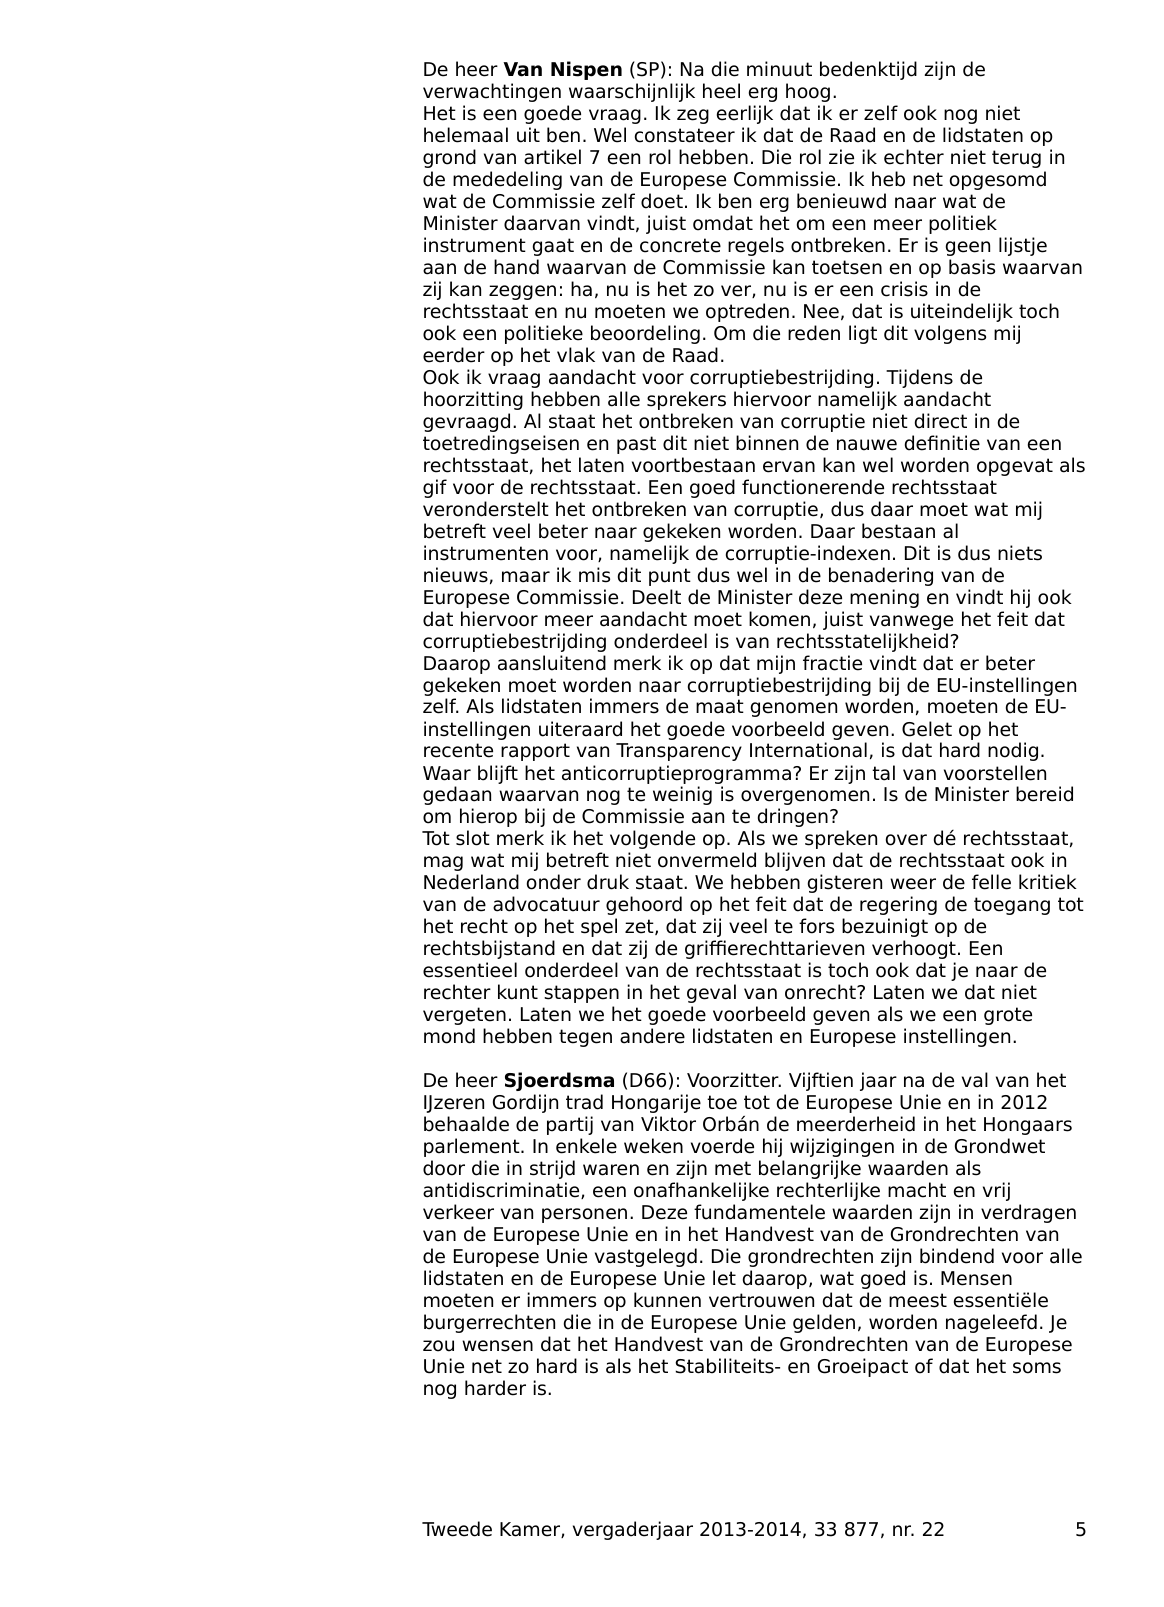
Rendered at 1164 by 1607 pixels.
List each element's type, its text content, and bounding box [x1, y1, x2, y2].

text Tot slot merk ik het volgende op. Als we spreken over dé rechtsstaat, mag wat mij betreft niet onvermeld blijven dat de rechtsstaat ook in Nederland onder druk staat. We hebben gisteren weer de felle kritiek van de advocatuur gehoord op het feit dat de regering de toegang tot het recht op het spel zet, dat zij veel te fors bezuinigt op de rechtsbijstand en dat zij de griffierechttarieven verhoogt. Een essentieel onderdeel van de rechtsstaat is toch ook dat je naar de rechter kunt stappen in het geval van onrecht? Laten we dat niet vergeten. Laten we het goede voorbeeld geven als we een grote mond hebben tegen andere lidstaten en Europese instellingen. [422, 828, 1087, 1048]
text De heer Van Nispen (SP): Na die minuut bedenktijd zijn de verwachtingen waarschijnlijk heel erg hoog. [422, 59, 1087, 103]
text Het is een goede vraag. Ik zeg eerlijk dat ik er zelf ook nog niet helemaal uit ben. Wel constateer ik dat de Raad en de lidstaten op grond van artikel 7 een rol hebben. Die rol zie ik echter niet terug in de mededeling van de Europese Commissie. Ik heb net opgesomd wat de Commissie zelf doet. Ik ben erg benieuwd naar wat de Minister daarvan vindt, juist omdat het om een meer politiek instrument gaat en de concrete regels ontbreken. Er is geen lijstje aan de hand waarvan de Commissie kan toetsen en op basis waarvan zij kan zeggen: ha, nu is het zo ver, nu is er een crisis in de rechtsstaat en nu moeten we optreden. Nee, dat is uiteindelijk toch ook een politieke beoordeling. Om die reden ligt dit volgens mij eerder op het vlak van de Raad. [422, 103, 1087, 367]
text Ook ik vraag aandacht voor corruptiebestrijding. Tijdens de hoorzitting hebben alle sprekers hiervoor namelijk aandacht gevraagd. Al staat het ontbreken van corruptie niet direct in de toetredingseisen en past dit niet binnen de nauwe definitie van een rechtsstaat, het laten voortbestaan ervan kan wel worden opgevat als gif voor de rechtsstaat. Een goed functionerende rechtsstaat veronderstelt het ontbreken van corruptie, dus daar moet wat mij betreft veel beter naar gekeken worden. Daar bestaan al instrumenten voor, namelijk de corruptie-indexen. Dit is dus niets nieuws, maar ik mis dit punt dus wel in de benadering van de Europese Commissie. Deelt de Minister deze mening en vindt hij ook dat hiervoor meer aandacht moet komen, juist vanwege het feit dat corruptiebestrijding onderdeel is van rechtsstatelijkheid? [422, 367, 1087, 652]
text De heer Sjoerdsma (D66): Voorzitter. Vijftien jaar na de val van het IJzeren Gordijn trad Hongarije toe tot de Europese Unie en in 2012 behaalde de partij van Viktor Orbán de meerderheid in het Hongaars parlement. In enkele weken voerde hij wijzigingen in de Grondwet door die in strijd waren en zijn met belangrijke waarden als antidiscriminatie, een onafhankelijke rechterlijke macht en vrij verkeer van personen. Deze fundamentele waarden zijn in verdragen van de Europese Unie en in het Handvest van de Grondrechten van de Europese Unie vastgelegd. Die grondrechten zijn bindend voor alle lidstaten en de Europese Unie let daarop, wat goed is. Mensen moeten er immers op kunnen vertrouwen dat de meest essentiële burgerrechten die in de Europese Unie gelden, worden nageleefd. Je zou wensen dat het Handvest van de Grondrechten van de Europese Unie net zo hard is als het Stabiliteits- en Groeipact of dat het soms nog harder is. [422, 1070, 1087, 1400]
text Daarop aansluitend merk ik op dat mijn fractie vindt dat er beter gekeken moet worden naar corruptiebestrijding bij de EU-instellingen zelf. Als lidstaten immers de maat genomen worden, moeten de EU-instellingen uiteraard het goede voorbeeld geven. Gelet op het recente rapport van Transparency International, is dat hard nodig. Waar blijft het anticorruptieprogramma? Er zijn tal van voorstellen gedaan waarvan nog te weinig is overgenomen. Is de Minister bereid om hierop bij de Commissie aan te dringen? [422, 652, 1087, 828]
